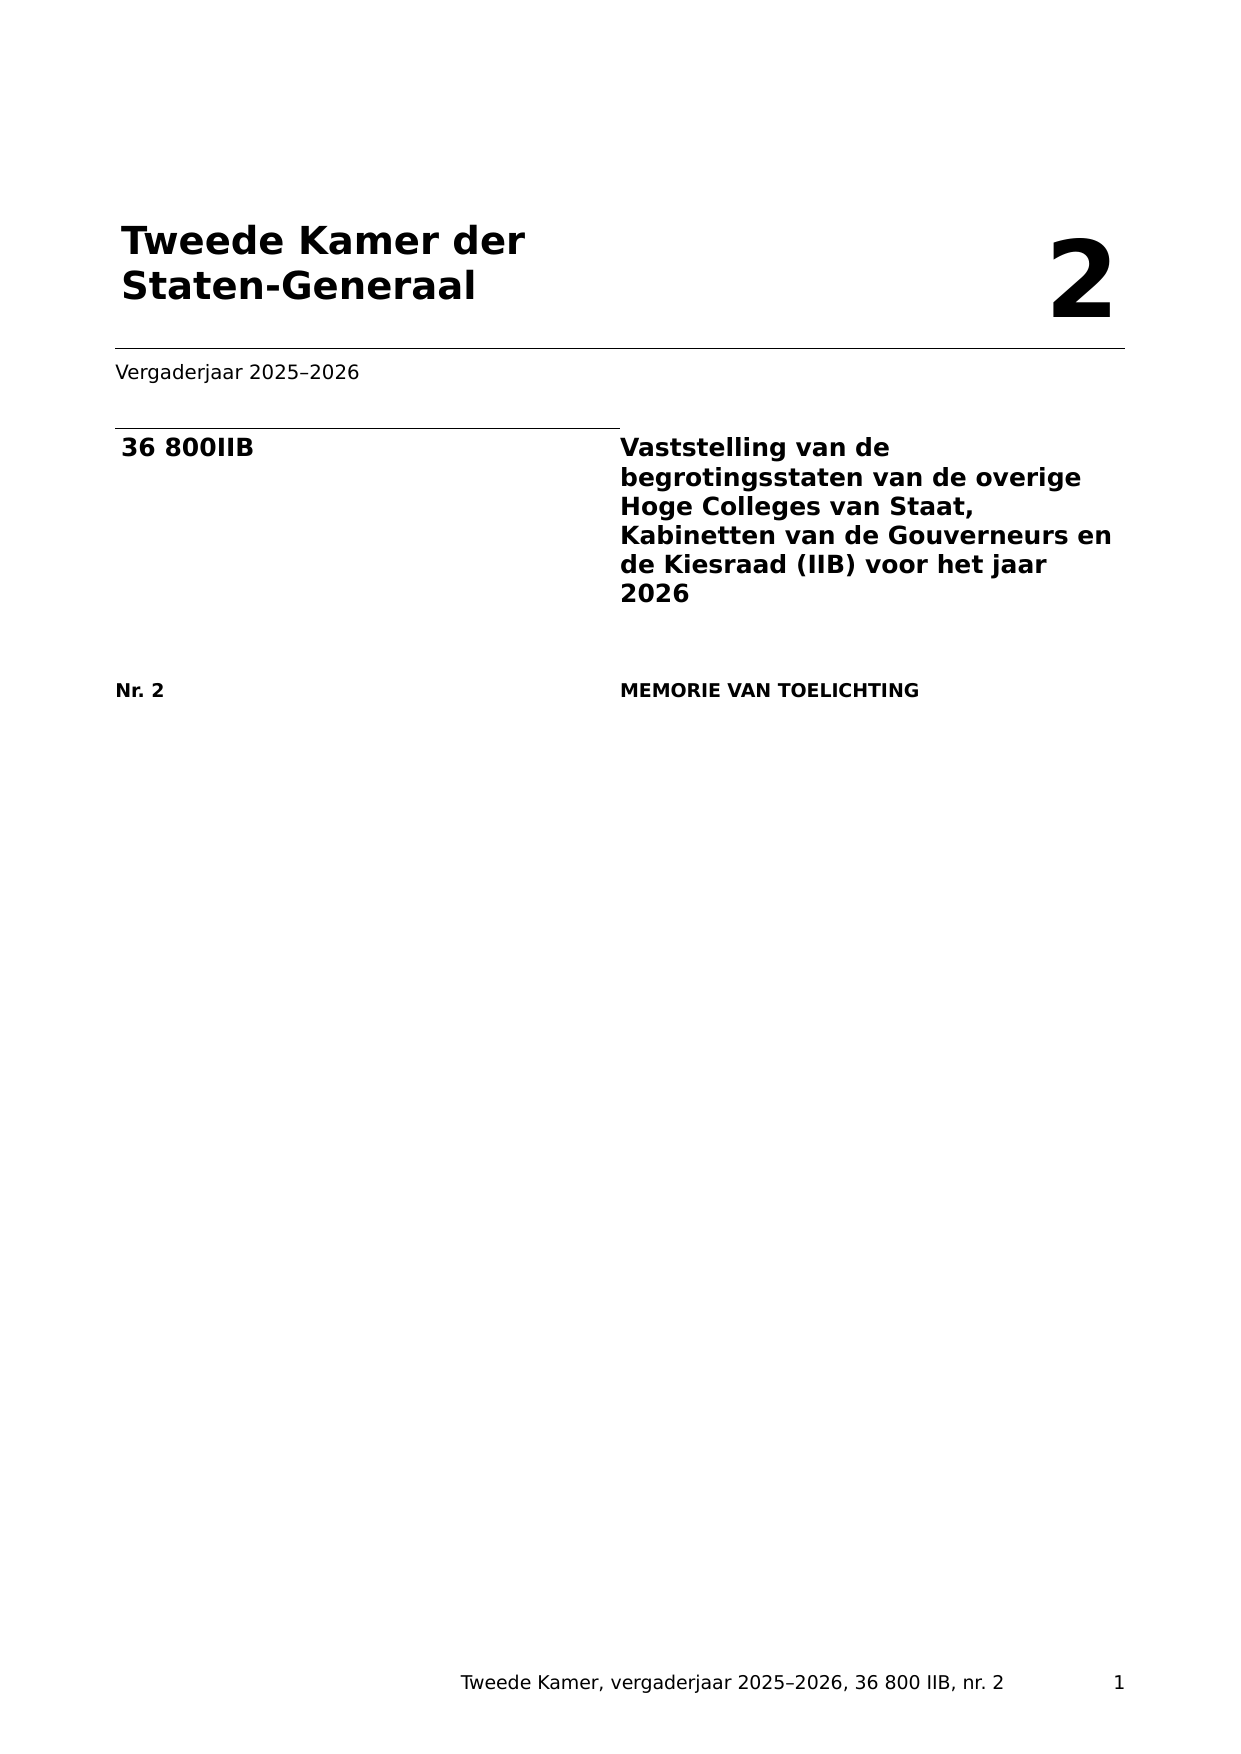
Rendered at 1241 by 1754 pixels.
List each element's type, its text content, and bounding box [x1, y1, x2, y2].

table_header Vaststelling van de begrotingsstaten van de overige Hoge Colleges van Staat, Kabinetten van de Gouverneurs en de Kiesraad (IIB) voor het jaar 2026 [620, 428, 1125, 614]
table_header Nr. 2 [115, 680, 620, 724]
table_header Memorie van toelichting [620, 680, 1125, 724]
table_header 36 800IIB [115, 429, 620, 614]
table_header 2 [620, 213, 1125, 348]
table_cell Vergaderjaar 2025–2026 [115, 349, 1125, 384]
table_header Tweede Kamer der Staten-Generaal [115, 213, 620, 348]
